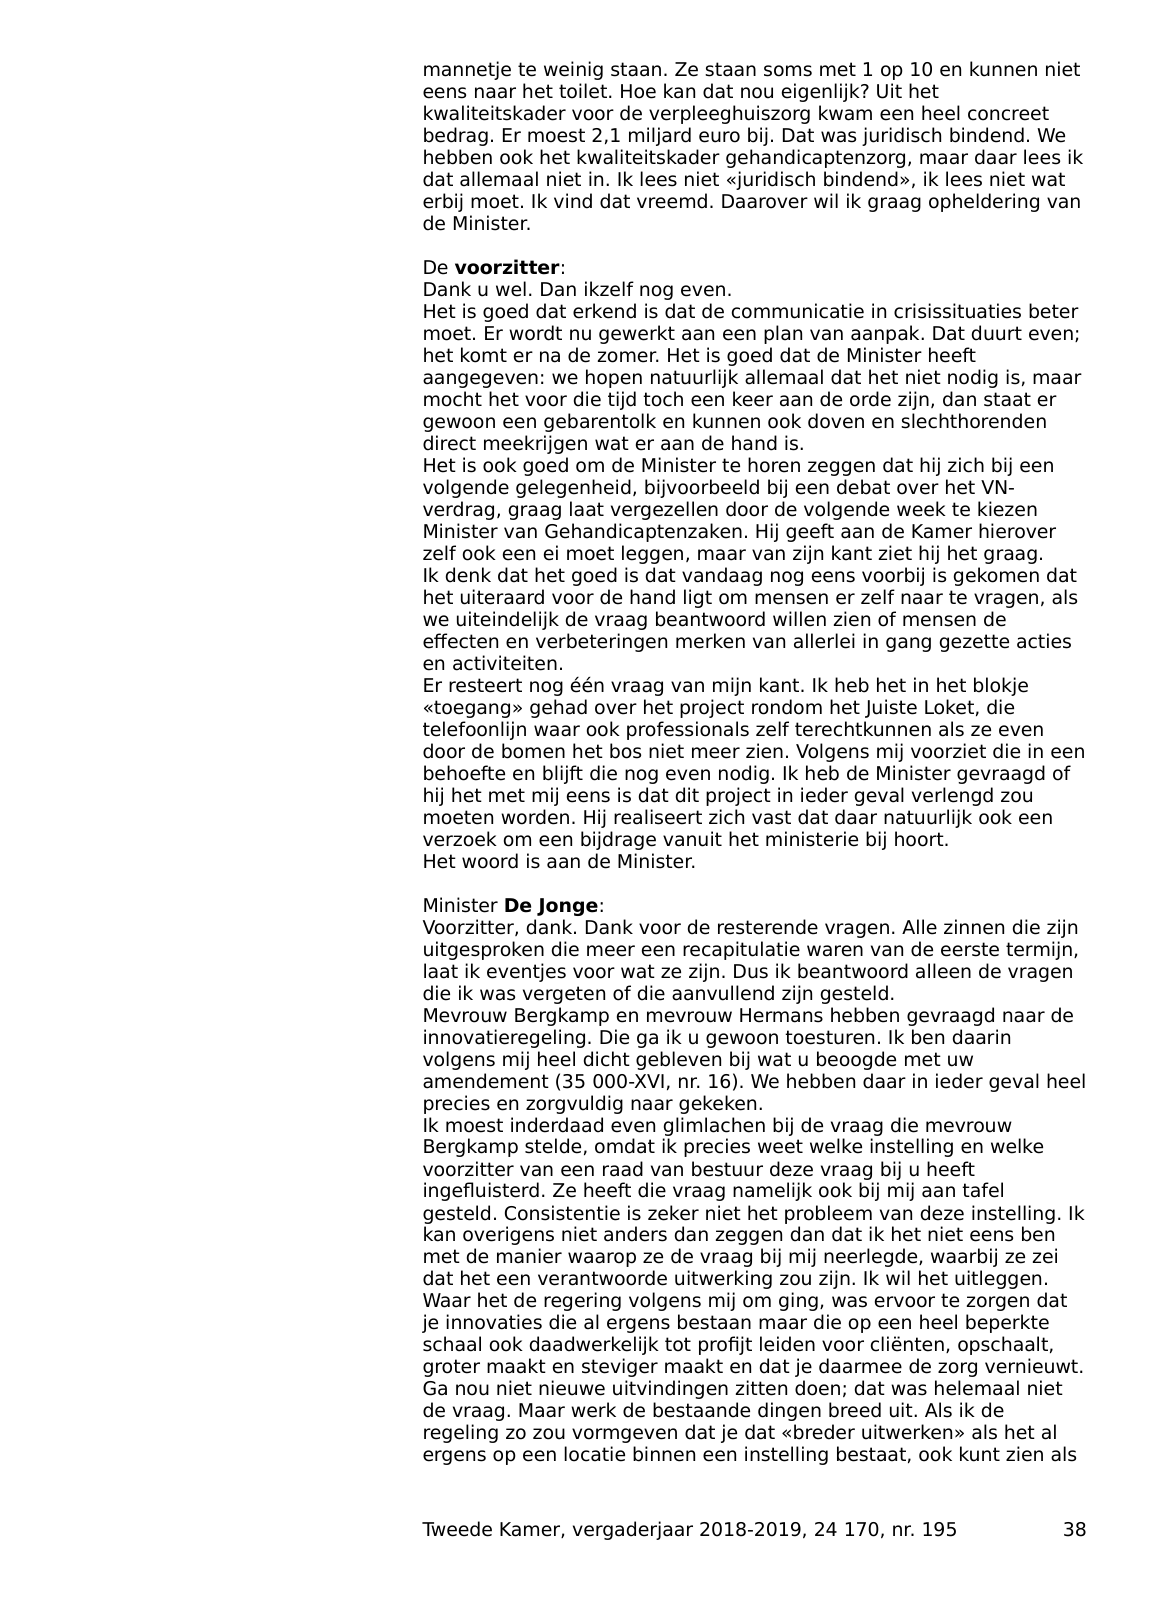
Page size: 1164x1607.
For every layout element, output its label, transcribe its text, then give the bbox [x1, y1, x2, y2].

text Voorzitter, dank. Dank voor de resterende vragen. Alle zinnen die zijn uitgesproken die meer een recapitulatie waren van de eerste termijn, laat ik eventjes voor wat ze zijn. Dus ik beantwoord alleen de vragen die ik was vergeten of die aanvullend zijn gesteld. [422, 917, 1087, 1004]
text De voorzitter: [422, 257, 1087, 279]
text mannetje te weinig staan. Ze staan soms met 1 op 10 en kunnen niet eens naar het toilet. Hoe kan dat nou eigenlijk? Uit het kwaliteitskader voor de verpleeghuiszorg kwam een heel concreet bedrag. Er moest 2,1 miljard euro bij. Dat was juridisch bindend. We hebben ook het kwaliteitskader gehandicaptenzorg, maar daar lees ik dat allemaal niet in. Ik lees niet «juridisch bindend», ik lees niet wat erbij moet. Ik vind dat vreemd. Daarover wil ik graag opheldering van de Minister. [422, 59, 1087, 235]
text Het woord is aan de Minister. [422, 851, 1087, 872]
text Het is ook goed om de Minister te horen zeggen dat hij zich bij een volgende gelegenheid, bijvoorbeeld bij een debat over het VN-verdrag, graag laat vergezellen door de volgende week te kiezen Minister van Gehandicaptenzaken. Hij geeft aan de Kamer hierover zelf ook een ei moet leggen, maar van zijn kant ziet hij het graag. [422, 455, 1087, 565]
text Ik denk dat het goed is dat vandaag nog eens voorbij is gekomen dat het uiteraard voor de hand ligt om mensen er zelf naar te vragen, als we uiteindelijk de vraag beantwoord willen zien of mensen de effecten en verbeteringen merken van allerlei in gang gezette acties en activiteiten. [422, 565, 1087, 675]
text Minister De Jonge: [422, 895, 1087, 917]
text Mevrouw Bergkamp en mevrouw Hermans hebben gevraagd naar de innovatieregeling. Die ga ik u gewoon toesturen. Ik ben daarin volgens mij heel dicht gebleven bij wat u beoogde met uw amendement (35 000-XVI, nr. 16). We hebben daar in ieder geval heel precies en zorgvuldig naar gekeken. [422, 1004, 1087, 1114]
text Er resteert nog één vraag van mijn kant. Ik heb het in het blokje «toegang» gehad over het project rondom het Juiste Loket, die telefoonlijn waar ook professionals zelf terechtkunnen als ze even door de bomen het bos niet meer zien. Volgens mij voorziet die in een behoefte en blijft die nog even nodig. Ik heb de Minister gevraagd of hij het met mij eens is dat dit project in ieder geval verlengd zou moeten worden. Hij realiseert zich vast dat daar natuurlijk ook een verzoek om een bijdrage vanuit het ministerie bij hoort. [422, 675, 1087, 851]
text Dank u wel. Dan ikzelf nog even. [422, 279, 1087, 301]
text Het is goed dat erkend is dat de communicatie in crisissituaties beter moet. Er wordt nu gewerkt aan een plan van aanpak. Dat duurt even; het komt er na de zomer. Het is goed dat de Minister heeft aangegeven: we hopen natuurlijk allemaal dat het niet nodig is, maar mocht het voor die tijd toch een keer aan de orde zijn, dan staat er gewoon een gebarentolk en kunnen ook doven en slechthorenden direct meekrijgen wat er aan de hand is. [422, 301, 1087, 455]
text Ik moest inderdaad even glimlachen bij de vraag die mevrouw Bergkamp stelde, omdat ik precies weet welke instelling en welke voorzitter van een raad van bestuur deze vraag bij u heeft ingefluisterd. Ze heeft die vraag namelijk ook bij mij aan tafel gesteld. Consistentie is zeker niet het probleem van deze instelling. Ik kan overigens niet anders dan zeggen dan dat ik het niet eens ben met de manier waarop ze de vraag bij mij neerlegde, waarbij ze zei dat het een verantwoorde uitwerking zou zijn. Ik wil het uitleggen. Waar het de regering volgens mij om ging, was ervoor te zorgen dat je innovaties die al ergens bestaan maar die op een heel beperkte schaal ook daadwerkelijk tot profijt leiden voor cliënten, opschaalt, groter maakt en steviger maakt en dat je daarmee de zorg vernieuwt. Ga nou niet nieuwe uitvindingen zitten doen; dat was helemaal niet de vraag. Maar werk de bestaande dingen breed uit. Als ik de regeling zo zou vormgeven dat je dat «breder uitwerken» als het al ergens op een locatie binnen een instelling bestaat, ook kunt zien als [422, 1114, 1087, 1466]
